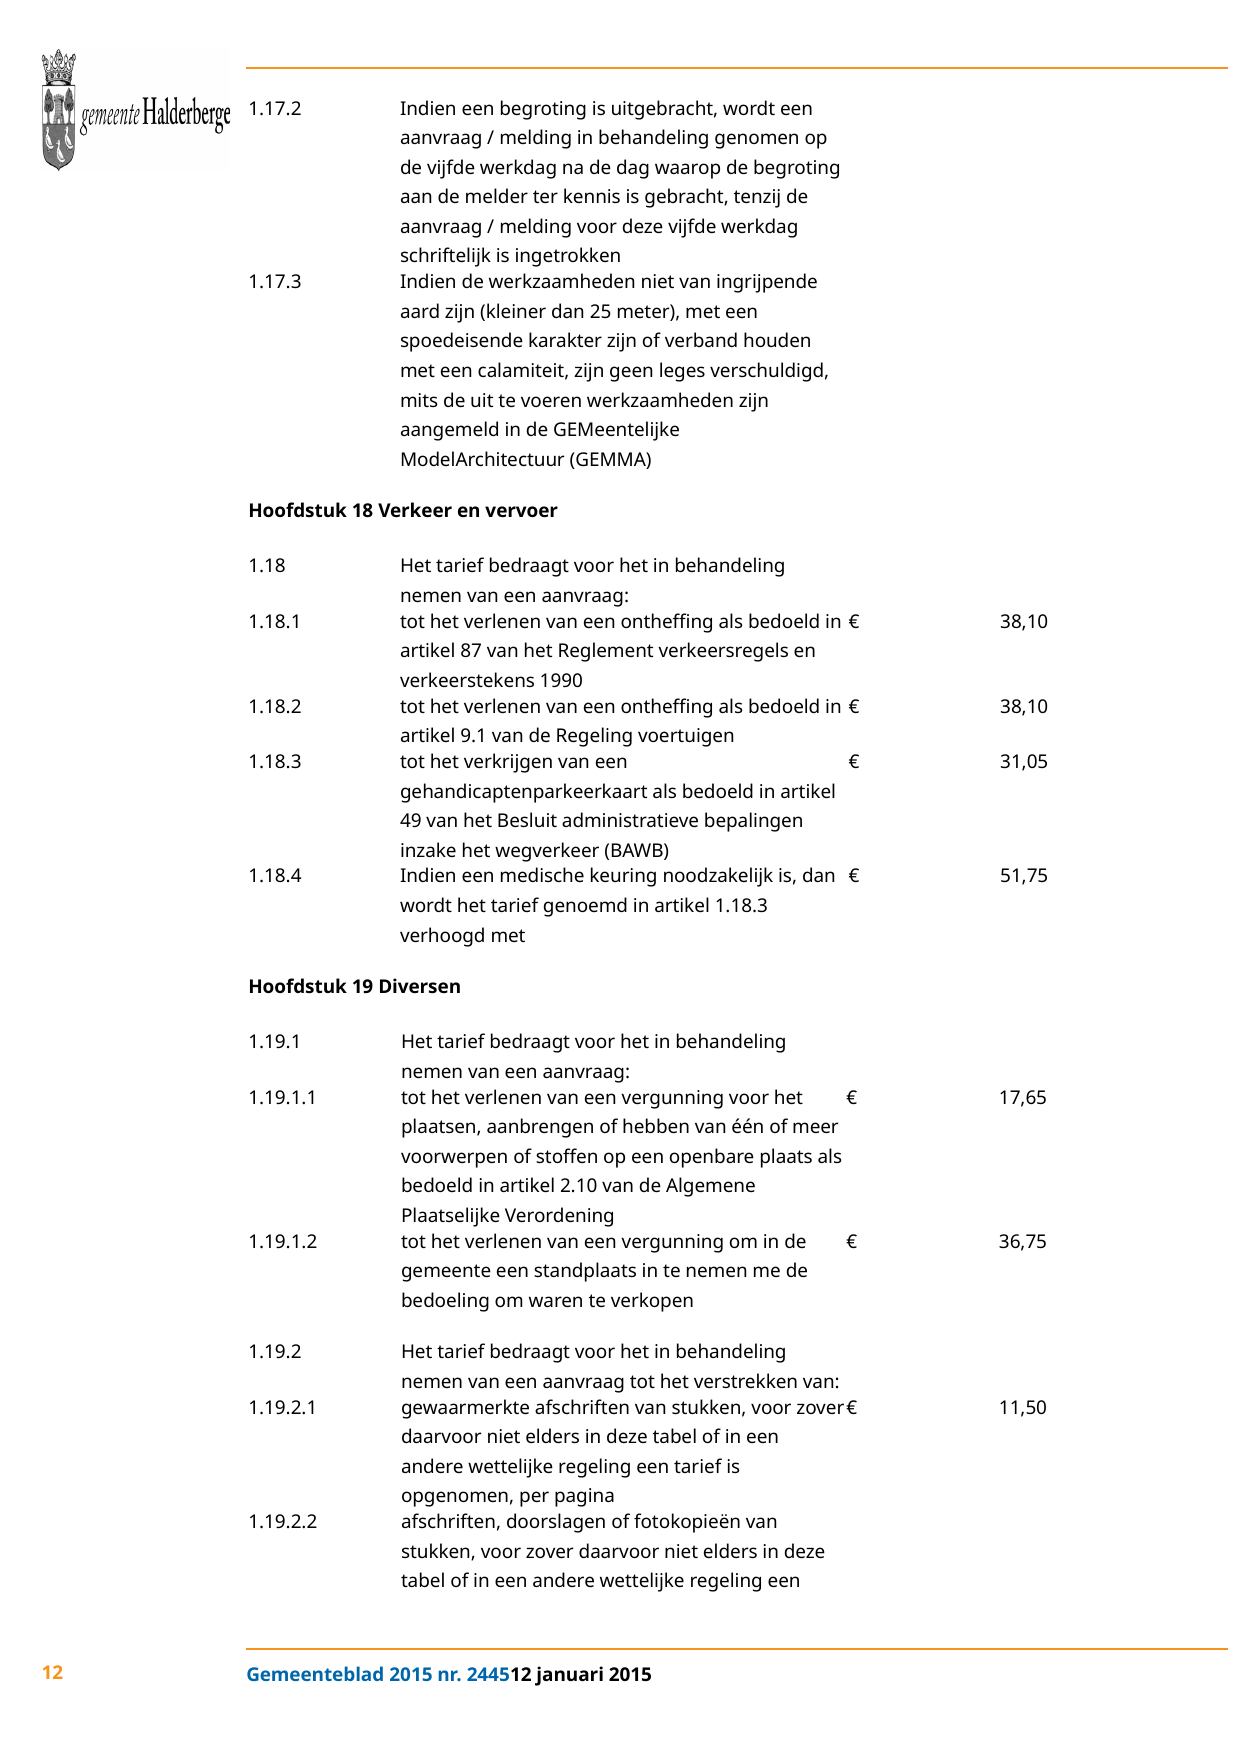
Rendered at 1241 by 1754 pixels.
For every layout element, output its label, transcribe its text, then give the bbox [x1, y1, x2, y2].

table_cell € [848, 863, 1000, 948]
table_header 1.18 [248, 553, 400, 608]
table_cell 17,65 [999, 1084, 1152, 1228]
table_cell [248, 1313, 401, 1339]
table_cell [401, 1313, 846, 1339]
table_cell 1.19.1.2 [248, 1228, 401, 1313]
table_header [999, 1029, 1152, 1084]
table_cell tot het verlenen van een vergunning voor het plaatsen, aanbrengen of hebben van één of meer voorwerpen of stoffen op een openbare plaats als bedoeld in artikel 2.10 van de Algemene Plaatselijke Verordening [401, 1084, 846, 1228]
table_cell 1.18.2 [248, 693, 400, 748]
table_cell € [846, 1394, 999, 1508]
table_cell [848, 269, 1000, 472]
table_cell tot het verlenen van een vergunning om in de gemeente een standplaats in te nemen me de bedoeling om waren te verkopen [401, 1228, 846, 1313]
table_cell € [846, 1228, 999, 1313]
table_header [848, 553, 1000, 608]
table_cell [999, 1509, 1152, 1593]
table_cell tot het verlenen van een ontheffing als bedoeld in artikel 87 van het Reglement verkeersregels en verkeerstekens 1990 [400, 608, 848, 693]
text Hoofdstuk 18 Verkeer en vervoer [248, 497, 1152, 523]
text Hoofdstuk 19 Diversen [248, 973, 1152, 999]
table_header 1.19.1 [248, 1029, 401, 1084]
table_cell 38,10 [1000, 608, 1152, 693]
picture [41, 47, 231, 172]
table_cell [999, 1339, 1152, 1394]
table_cell 36,75 [999, 1228, 1152, 1313]
table_cell € [848, 608, 1000, 693]
table_cell Indien de werkzaamheden niet van ingrijpende aard zijn (kleiner dan 25 meter), met een spoedeisende karakter zijn of verband houden met een calamiteit, zijn geen leges verschuldigd, mits de uit te voeren werkzaamheden zijn aangemeld in de GEMeentelijke ModelArchitectuur (GEMMA) [400, 269, 848, 472]
table_cell [846, 1339, 999, 1394]
table_cell 1.17.2 [248, 95, 400, 268]
table_cell Indien een medische keuring noodzakelijk is, dan wordt het tarief genoemd in artikel 1.18.3 verhoogd met [400, 863, 848, 948]
table_cell Indien een begroting is uitgebracht, wordt een aanvraag / melding in behandeling genomen op de vijfde werkdag na de dag waarop de begroting aan de melder ter kennis is gebracht, tenzij de aanvraag / melding voor deze vijfde werkdag schriftelijk is ingetrokken [400, 95, 848, 268]
table_cell 31,05 [1000, 748, 1152, 863]
table_cell 38,10 [1000, 693, 1152, 748]
table_cell [999, 1313, 1152, 1339]
table_cell € [848, 748, 1000, 863]
table_cell 1.17.3 [248, 269, 400, 472]
table_cell € [846, 1084, 999, 1228]
table_cell tot het verkrijgen van een gehandicaptenparkeerkaart als bedoeld in artikel 49 van het Besluit administratieve bepalingen inzake het wegverkeer (BAWB) [400, 748, 848, 863]
table_cell [1000, 95, 1152, 268]
table_header Het tarief bedraagt voor het in behandeling nemen van een aanvraag: [400, 553, 848, 608]
table_cell afschriften, doorslagen of fotokopieën van stukken, voor zover daarvoor niet elders in deze tabel of in een andere wettelijke regeling een [401, 1509, 846, 1593]
table_cell [848, 95, 1000, 268]
table_cell 1.18.1 [248, 608, 400, 693]
table_cell gewaarmerkte afschriften van stukken, voor zover daarvoor niet elders in deze tabel of in een andere wettelijke regeling een tarief is opgenomen, per pagina [401, 1394, 846, 1508]
table_header Het tarief bedraagt voor het in behandeling nemen van een aanvraag: [401, 1029, 846, 1084]
table_cell 1.18.3 [248, 748, 400, 863]
table_cell 51,75 [1000, 863, 1152, 948]
table_cell [1000, 269, 1152, 472]
table_cell 1.19.2.1 [248, 1394, 401, 1508]
table_cell [846, 1313, 999, 1339]
table_header [1000, 553, 1152, 608]
table_cell [846, 1509, 999, 1593]
table_cell 1.19.1.1 [248, 1084, 401, 1228]
table_header [846, 1029, 999, 1084]
table_cell Het tarief bedraagt voor het in behandeling nemen van een aanvraag tot het verstrekken van: [401, 1339, 846, 1394]
table_cell € [848, 693, 1000, 748]
table_cell 1.19.2 [248, 1339, 401, 1394]
table_cell 1.18.4 [248, 863, 400, 948]
table_cell tot het verlenen van een ontheffing als bedoeld in artikel 9.1 van de Regeling voertuigen [400, 693, 848, 748]
table_cell 1.19.2.2 [248, 1509, 401, 1593]
table_cell 11,50 [999, 1394, 1152, 1508]
